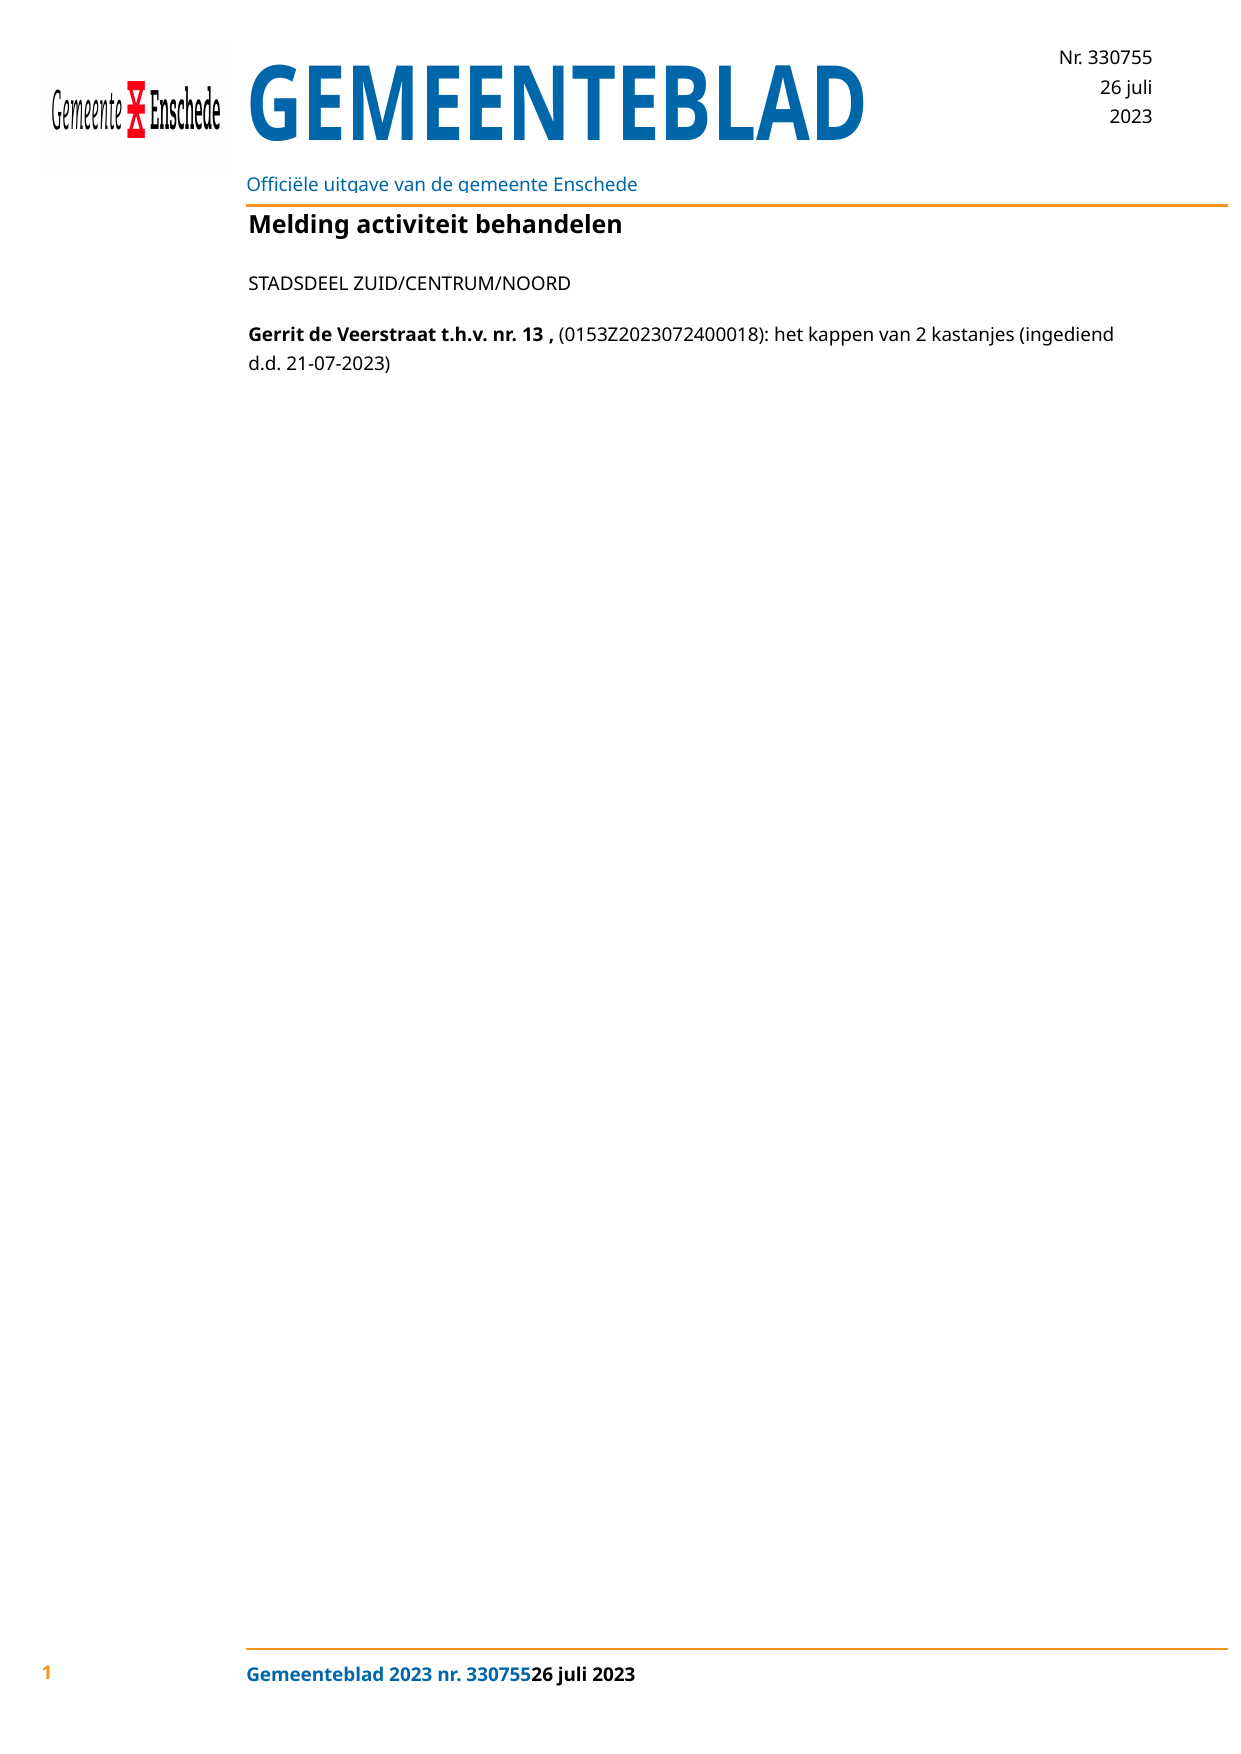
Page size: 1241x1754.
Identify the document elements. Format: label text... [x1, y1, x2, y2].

text Gerrit de Veerstraat t.h.v. nr. 13 , (0153Z2023072400018): het kappen van 2 kastanjes (ingediend d.d. 21-07-2023) [248, 321, 1152, 376]
text Melding activiteit behandelen [248, 207, 1152, 241]
text STADSDEEL ZUID/CENTRUM/NOORD [248, 270, 1152, 296]
picture [41, 47, 231, 172]
